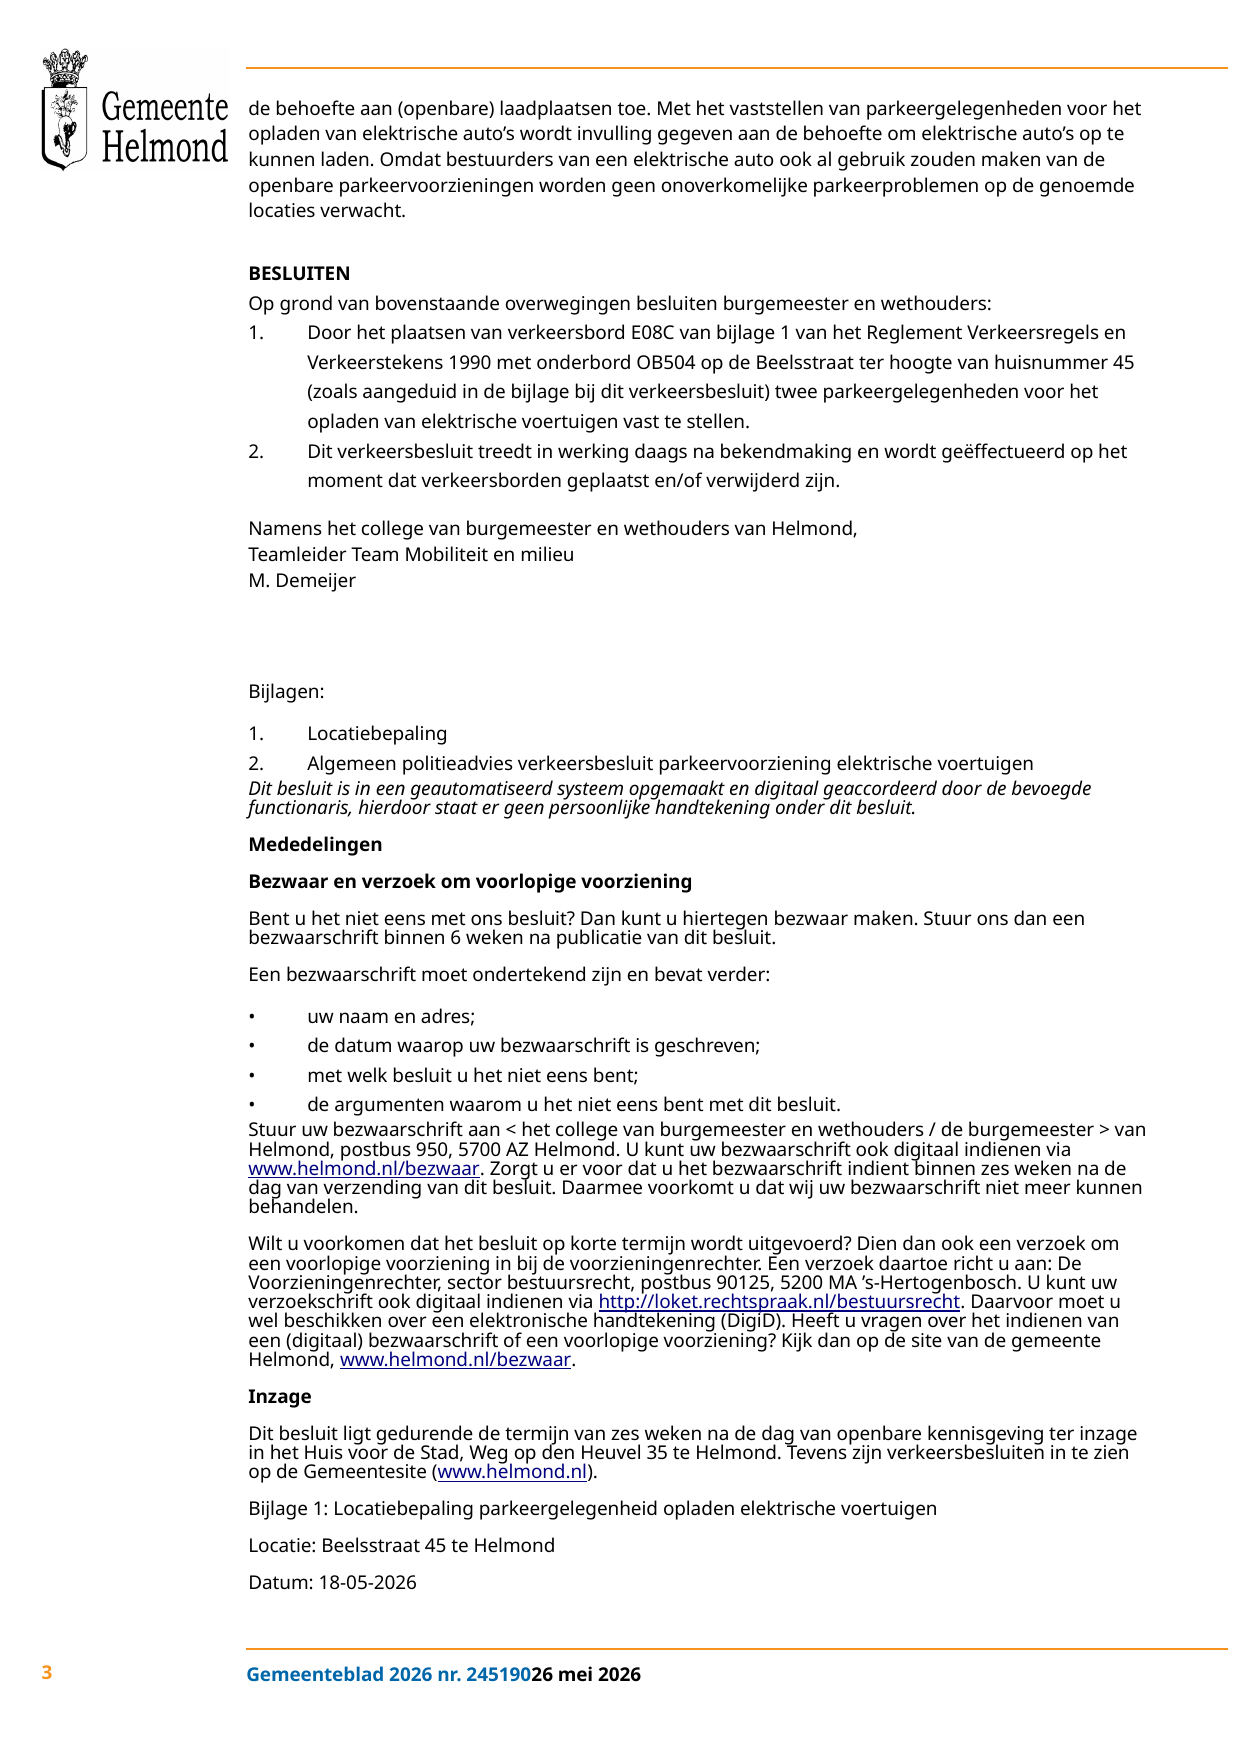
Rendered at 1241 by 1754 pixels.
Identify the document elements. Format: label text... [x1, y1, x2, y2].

text BESLUITEN [248, 260, 1152, 286]
text Teamleider Team Mobiliteit en milieu [248, 541, 1152, 567]
text Inzage [248, 1388, 1152, 1407]
list Dit verkeersbesluit treedt in werking daags na bekendmaking en wordt geëffectueerd op het moment dat verkeersborden geplaatst en/of verwijderd zijn. [248, 438, 1152, 493]
text Bezwaar en verzoek om voorlopige voorziening [248, 873, 1152, 892]
text Mededelingen [248, 836, 1152, 855]
text de behoefte aan (openbare) laadplaatsen toe. Met het vaststellen van parkeergelegenheden voor het opladen van elektrische auto’s wordt invulling gegeven aan de behoefte om elektrische auto’s op te kunnen laden. Omdat bestuurders van een elektrische auto ook al gebruik zouden maken van de openbare parkeervoorzieningen worden geen onoverkomelijke parkeerproblemen op de genoemde locaties verwacht. [248, 95, 1152, 223]
text Dit besluit ligt gedurende de termijn van zes weken na de dag van openbare kennisgeving ter inzage in het Huis voor de Stad, Weg op den Heuvel 35 te Helmond. Tevens zijn verkeersbesluiten in te zien op de Gemeentesite (www.helmond.nl). [248, 1425, 1152, 1483]
text Namens het college van burgemeester en wethouders van Helmond, [248, 515, 1152, 541]
text Locatie: Beelsstraat 45 te Helmond [248, 1537, 1152, 1557]
text Dit besluit is in een geautomatiseerd systeem opgemaakt en digitaal geaccordeerd door de bevoegde functionaris, hierdoor staat er geen persoonlijke handtekening onder dit besluit. [248, 779, 1152, 818]
text M. Demeijer [248, 567, 1152, 592]
list Locatiebepaling [248, 720, 1152, 746]
text Bent u het niet eens met ons besluit? Dan kunt u hiertegen bezwaar maken. Stuur ons dan een bezwaarschrift binnen 6 weken na publicatie van dit besluit. [248, 910, 1152, 948]
text Datum: 18-05-2026 [248, 1574, 1152, 1594]
text Bijlagen: [248, 683, 1152, 703]
text Bijlage 1: Locatiebepaling parkeergelegenheid opladen elektrische voertuigen [248, 1500, 1152, 1520]
list met welk besluit u het niet eens bent; [248, 1062, 1152, 1088]
text Wilt u voorkomen dat het besluit op korte termijn wordt uitgevoerd? Dien dan ook een verzoek om een voorlopige voorziening in bij de voorzieningenrechter. Een verzoek daartoe richt u aan: De Voorzieningenrechter, sector bestuursrecht, postbus 90125, 5200 MA ’s-Hertogenbosch. U kunt uw verzoekschrift ook digitaal indienen via http://loket.rechtspraak.nl/bestuursrecht. Daarvoor moet u wel beschikken over een elektronische handtekening (DigiD). Heeft u vragen over het indienen van een (digitaal) bezwaarschrift of een voorlopige voorziening? Kijk dan op de site van de gemeente Helmond, www.helmond.nl/bezwaar. [248, 1235, 1152, 1370]
list Door het plaatsen van verkeersbord E08C van bijlage 1 van het Reglement Verkeersregels en Verkeerstekens 1990 met onderbord OB504 op de Beelsstraat ter hoogte van huisnummer 45 (zoals aangeduid in de bijlage bij dit verkeersbesluit) twee parkeergelegenheden voor het opladen van elektrische voertuigen vast te stellen. [248, 319, 1152, 434]
text Een bezwaarschrift moet ondertekend zijn en bevat verder: [248, 966, 1152, 985]
list uw naam en adres; [248, 1003, 1152, 1029]
text Stuur uw bezwaarschrift aan < het college van burgemeester en wethouders / de burgemeester > van Helmond, postbus 950, 5700 AZ Helmond. U kunt uw bezwaarschrift ook digitaal indienen via www.helmond.nl/bezwaar. Zorgt u er voor dat u het bezwaarschrift indient binnen zes weken na de dag van verzending van dit besluit. Daarmee voorkomt u dat wij uw bezwaarschrift niet meer kunnen behandelen. [248, 1121, 1152, 1218]
list de datum waarop uw bezwaarschrift is geschreven; [248, 1032, 1152, 1058]
picture [41, 47, 231, 172]
text Op grond van bovenstaande overwegingen besluiten burgemeester en wethouders: [248, 290, 1152, 316]
list Algemeen politieadvies verkeersbesluit parkeervoorziening elektrische voertuigen [248, 750, 1152, 776]
list de argumenten waarom u het niet eens bent met dit besluit. [248, 1092, 1152, 1117]
